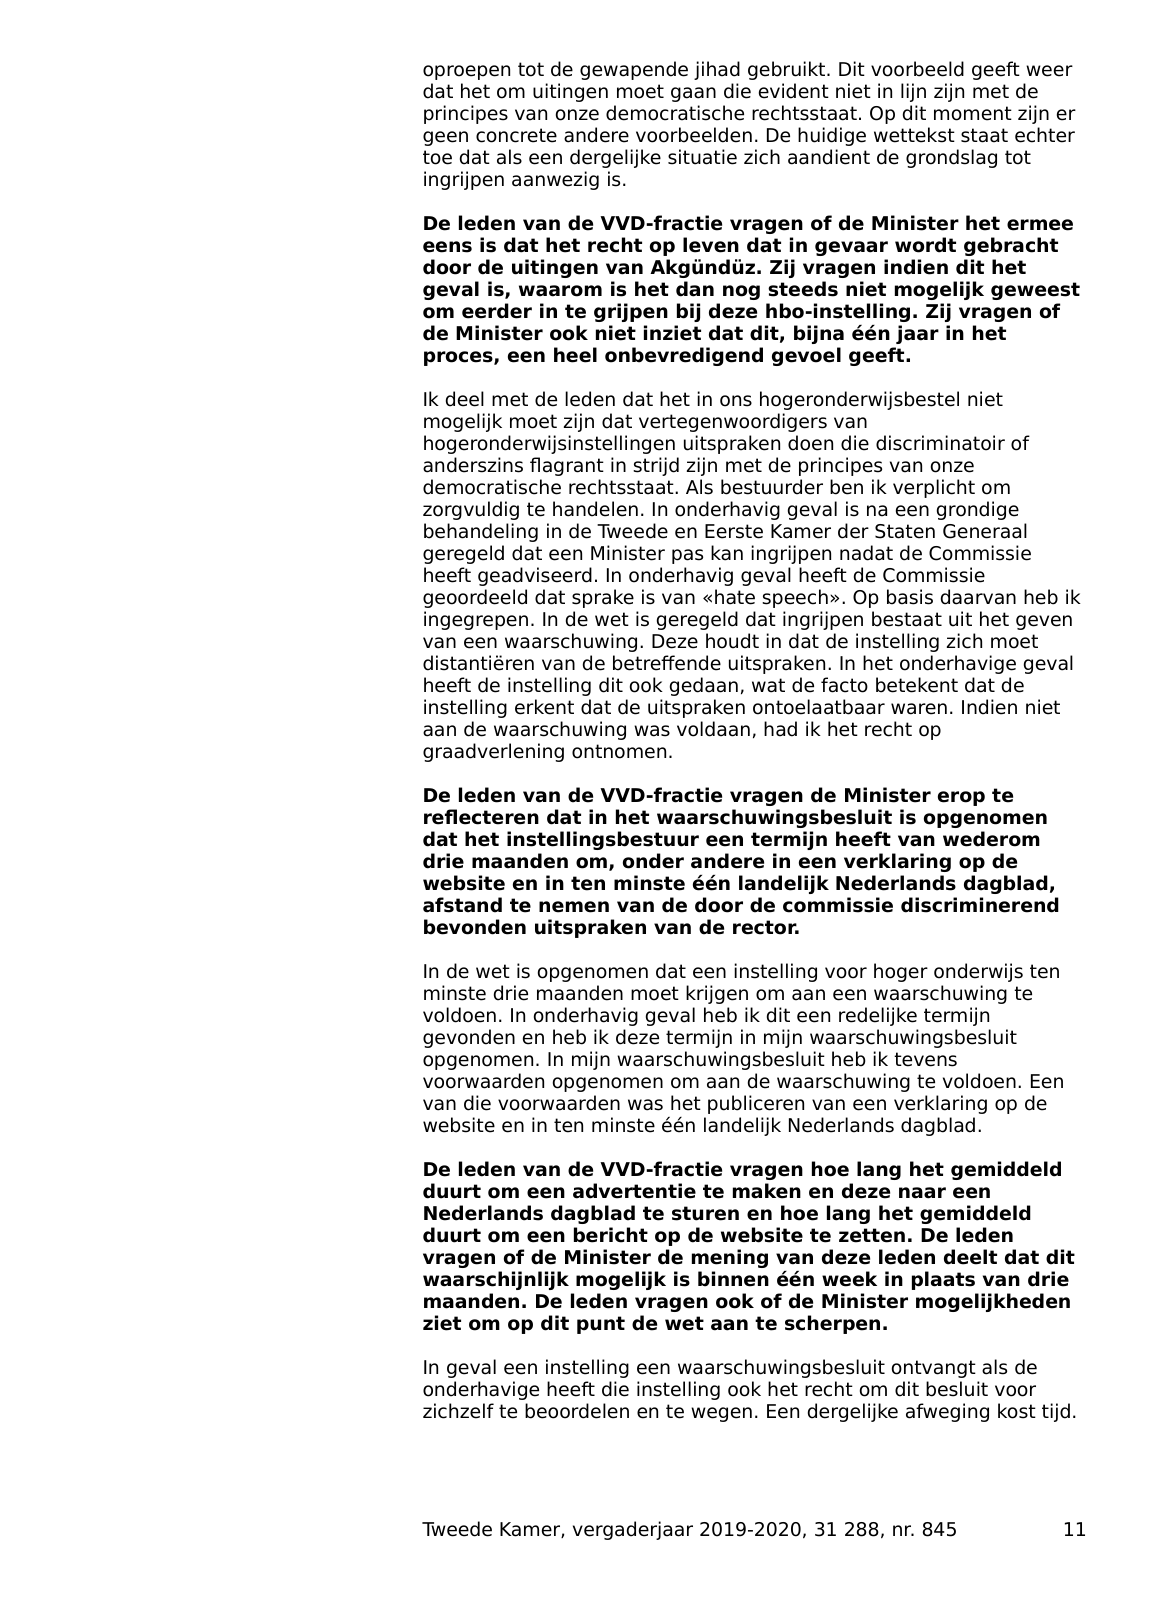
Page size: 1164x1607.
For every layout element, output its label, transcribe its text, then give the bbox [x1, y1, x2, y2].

text oproepen tot de gewapende jihad gebruikt. Dit voorbeeld geeft weer dat het om uitingen moet gaan die evident niet in lijn zijn met de principes van onze democratische rechtsstaat. Op dit moment zijn er geen concrete andere voorbeelden. De huidige wettekst staat echter toe dat als een dergelijke situatie zich aandient de grondslag tot ingrijpen aanwezig is. [422, 59, 1087, 191]
text De leden van de VVD-fractie vragen de Minister erop te reflecteren dat in het waarschuwingsbesluit is opgenomen dat het instellingsbestuur een termijn heeft van wederom drie maanden om, onder andere in een verklaring op de website en in ten minste één landelijk Nederlands dagblad, afstand te nemen van de door de commissie discriminerend bevonden uitspraken van de rector. [422, 785, 1087, 939]
text In de wet is opgenomen dat een instelling voor hoger onderwijs ten minste drie maanden moet krijgen om aan een waarschuwing te voldoen. In onderhavig geval heb ik dit een redelijke termijn gevonden en heb ik deze termijn in mijn waarschuwingsbesluit opgenomen. In mijn waarschuwingsbesluit heb ik tevens voorwaarden opgenomen om aan de waarschuwing te voldoen. Een van die voorwaarden was het publiceren van een verklaring op de website en in ten minste één landelijk Nederlands dagblad. [422, 961, 1087, 1137]
text De leden van de VVD-fractie vragen of de Minister het ermee eens is dat het recht op leven dat in gevaar wordt gebracht door de uitingen van Akgündüz. Zij vragen indien dit het geval is, waarom is het dan nog steeds niet mogelijk geweest om eerder in te grijpen bij deze hbo-instelling. Zij vragen of de Minister ook niet inziet dat dit, bijna één jaar in het proces, een heel onbevredigend gevoel geeft. [422, 213, 1087, 367]
text In geval een instelling een waarschuwingsbesluit ontvangt als de onderhavige heeft die instelling ook het recht om dit besluit voor zichzelf te beoordelen en te wegen. Een dergelijke afweging kost tijd. [422, 1357, 1087, 1423]
text Ik deel met de leden dat het in ons hogeronderwijsbestel niet mogelijk moet zijn dat vertegenwoordigers van hogeronderwijsinstellingen uitspraken doen die discriminatoir of anderszins flagrant in strijd zijn met de principes van onze democratische rechtsstaat. Als bestuurder ben ik verplicht om zorgvuldig te handelen. In onderhavig geval is na een grondige behandeling in de Tweede en Eerste Kamer der Staten Generaal geregeld dat een Minister pas kan ingrijpen nadat de Commissie heeft geadviseerd. In onderhavig geval heeft de Commissie geoordeeld dat sprake is van «hate speech». Op basis daarvan heb ik ingegrepen. In de wet is geregeld dat ingrijpen bestaat uit het geven van een waarschuwing. Deze houdt in dat de instelling zich moet distantiëren van de betreffende uitspraken. In het onderhavige geval heeft de instelling dit ook gedaan, wat de facto betekent dat de instelling erkent dat de uitspraken ontoelaatbaar waren. Indien niet aan de waarschuwing was voldaan, had ik het recht op graadverlening ontnomen. [422, 389, 1087, 763]
text De leden van de VVD-fractie vragen hoe lang het gemiddeld duurt om een advertentie te maken en deze naar een Nederlands dagblad te sturen en hoe lang het gemiddeld duurt om een bericht op de website te zetten. De leden vragen of de Minister de mening van deze leden deelt dat dit waarschijnlijk mogelijk is binnen één week in plaats van drie maanden. De leden vragen ook of de Minister mogelijkheden ziet om op dit punt de wet aan te scherpen. [422, 1159, 1087, 1335]
